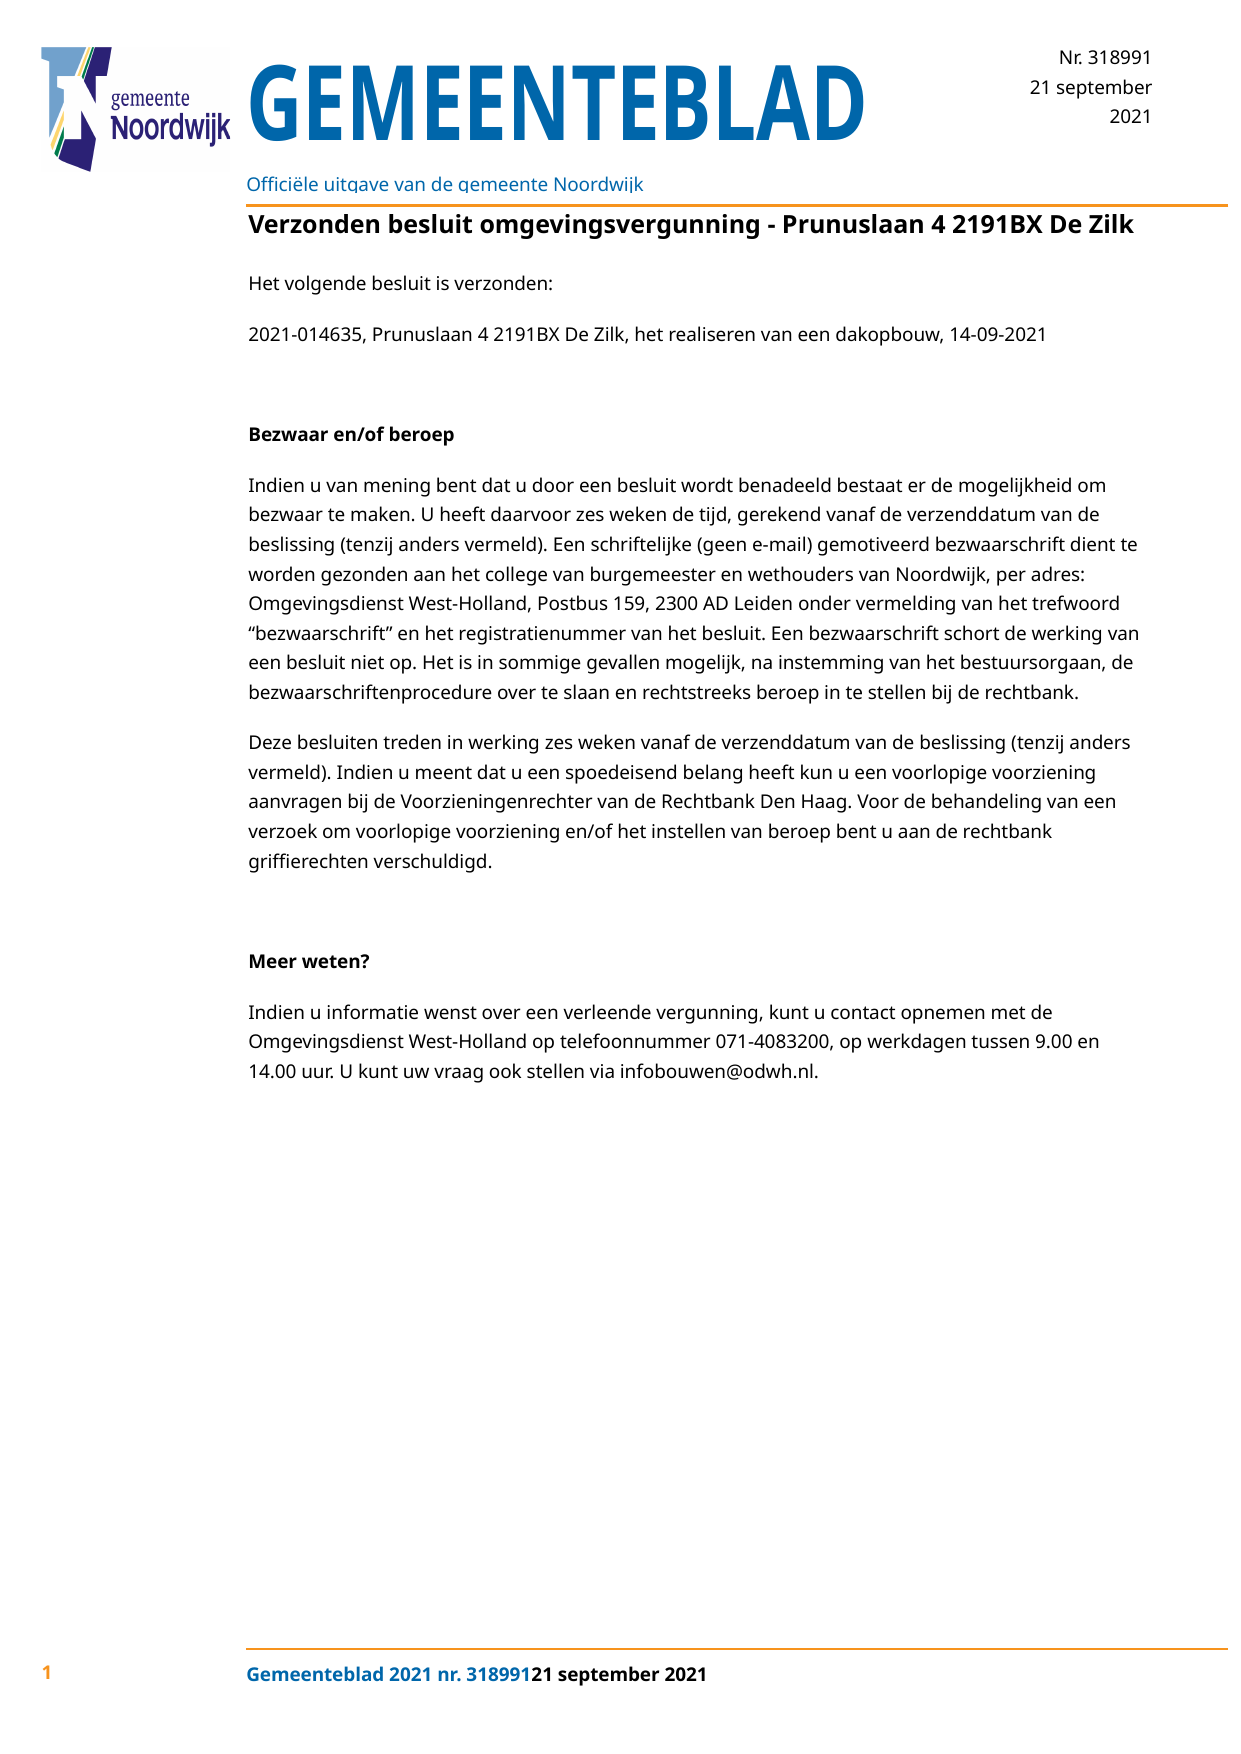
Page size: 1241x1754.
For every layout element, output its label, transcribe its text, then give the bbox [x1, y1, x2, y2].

text Bezwaar en/of beroep [248, 422, 1152, 447]
text Deze besluiten treden in werking zes weken vanaf de verzenddatum van de beslissing (tenzij anders vermeld). Indien u meent dat u een spoedeisend belang heeft kun u een voorlopige voorziening aanvragen bij de Voorzieningenrechter van de Rechtbank Den Haag. Voor de behandeling van een verzoek om voorlopige voorziening en/of het instellen van beroep bent u aan de rechtbank griffierechten verschuldigd. [248, 729, 1152, 873]
text Meer weten? [248, 949, 1152, 974]
text Verzonden besluit omgevingsvergunning - Prunuslaan 4 2191BX De Zilk [248, 207, 1152, 241]
picture [41, 47, 231, 172]
text 2021-014635, Prunuslaan 4 2191BX De Zilk, het realiseren van een dakopbouw, 14-09-2021 [248, 321, 1152, 346]
text Indien u informatie wenst over een verleende vergunning, kunt u contact opnemen met de Omgevingsdienst West-Holland op telefoonnummer 071-4083200, op werkdagen tussen 9.00 en 14.00 uur. U kunt uw vraag ook stellen via infobouwen@odwh.nl. [248, 999, 1152, 1084]
text Indien u van mening bent dat u door een besluit wordt benadeeld bestaat er de mogelijkheid om bezwaar te maken. U heeft daarvoor zes weken de tijd, gerekend vanaf de verzenddatum van de beslissing (tenzij anders vermeld). Een schriftelijke (geen e-mail) gemotiveerd bezwaarschrift dient te worden gezonden aan het college van burgemeester en wethouders van Noordwijk, per adres: Omgevingsdienst West-Holland, Postbus 159, 2300 AD Leiden onder vermelding van het trefwoord “bezwaarschrift” en het registratienummer van het besluit. Een bezwaarschrift schort de werking van een besluit niet op. Het is in sommige gevallen mogelijk, na instemming van het bestuursorgaan, de bezwaarschriftenprocedure over te slaan en rechtstreeks beroep in te stellen bij de rechtbank. [248, 472, 1152, 705]
text Het volgende besluit is verzonden: [248, 270, 1152, 296]
